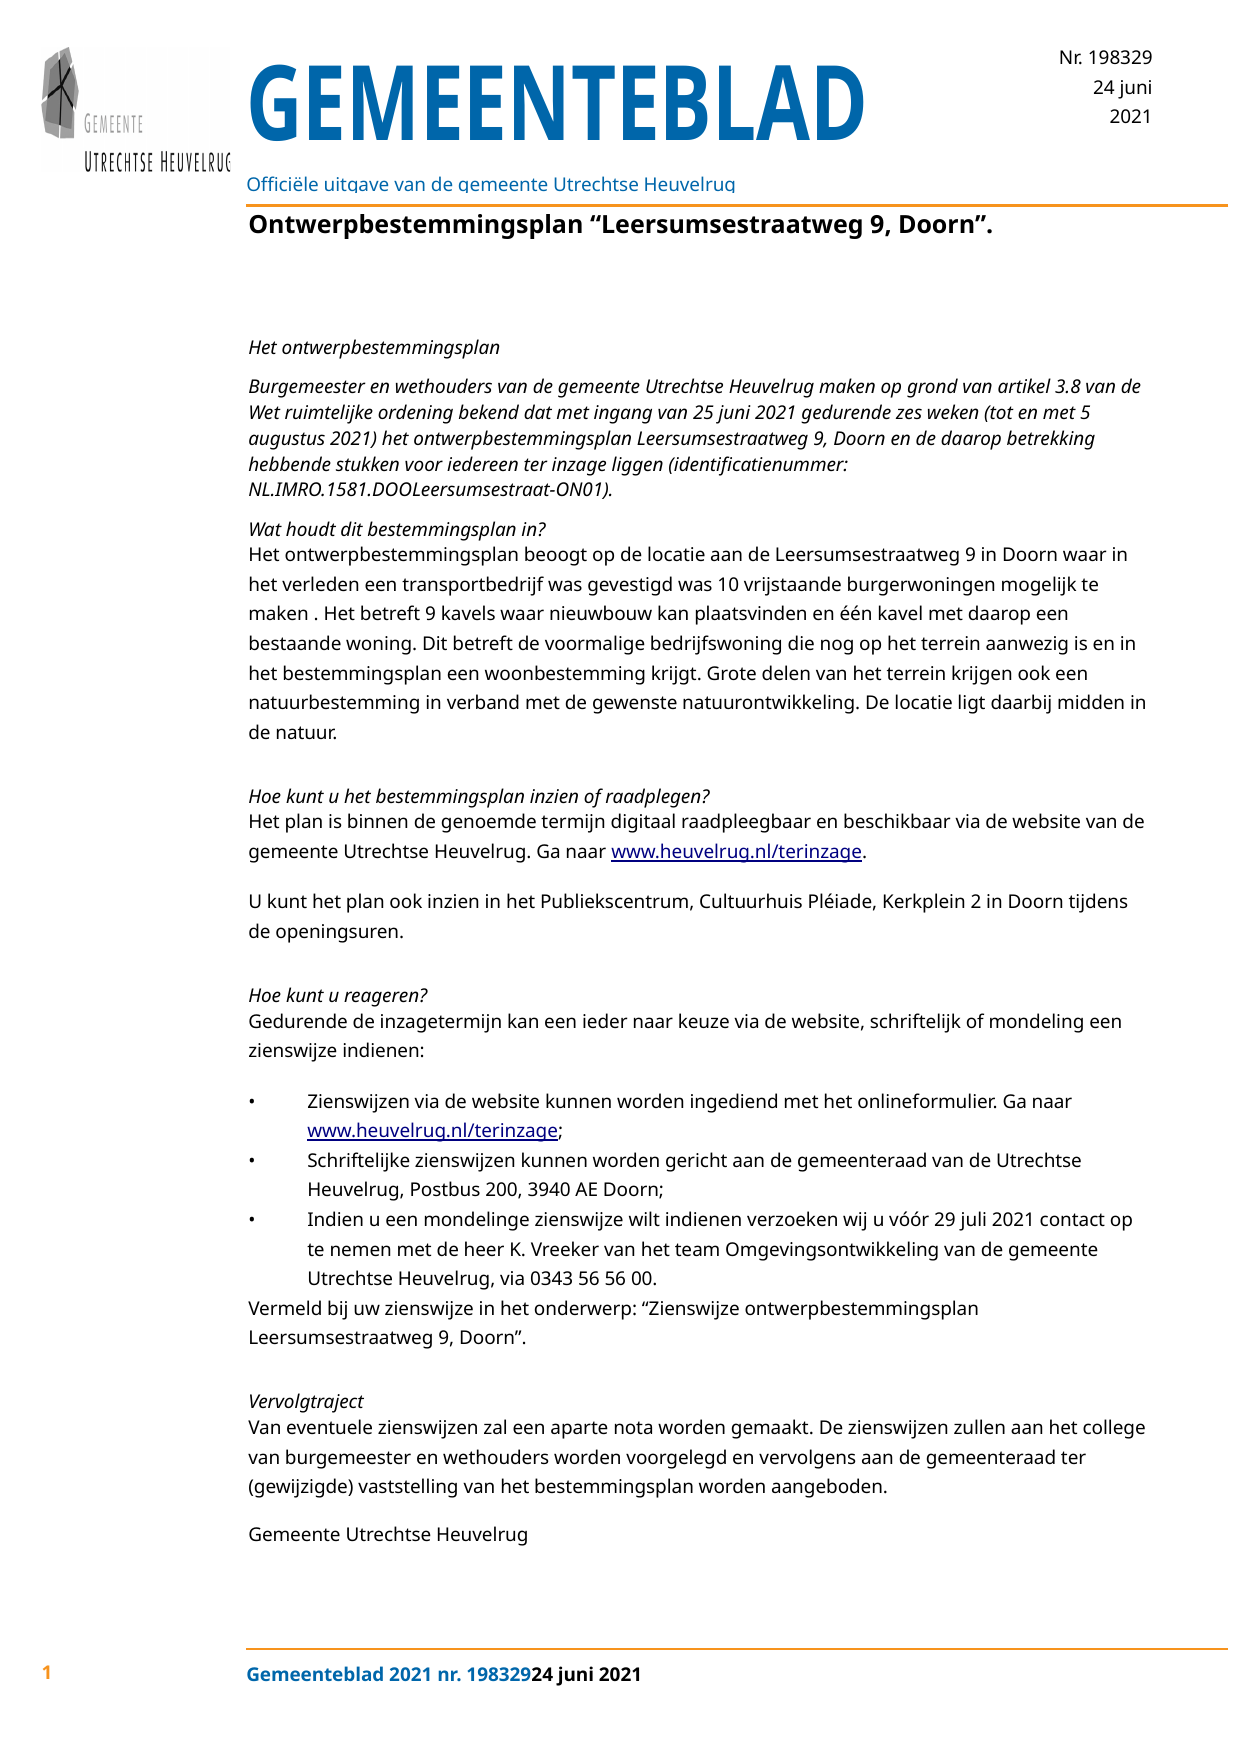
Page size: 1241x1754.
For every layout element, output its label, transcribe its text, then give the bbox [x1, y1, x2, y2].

text Het plan is binnen de genoemde termijn digitaal raadpleegbaar en beschikbaar via de website van de gemeente Utrechtse Heuvelrug. Ga naar www.heuvelrug.nl/terinzage. [248, 809, 1152, 864]
text Gemeente Utrechtse Heuvelrug [248, 1521, 1152, 1547]
text U kunt het plan ook inzien in het Publiekscentrum, Cultuurhuis Pléiade, Kerkplein 2 in Doorn tijdens de openingsuren. [248, 889, 1152, 944]
picture [41, 47, 231, 172]
list Indien u een mondelinge zienswijze wilt indienen verzoeken wij u vóór 29 juli 2021 contact op te nemen met de heer K. Vreeker van het team Omgevingsontwikkeling van de gemeente Utrechtse Heuvelrug, via 0343 56 56 00. [248, 1206, 1152, 1291]
text Van eventuele zienswijzen zal een aparte nota worden gemaakt. De zienswijzen zullen aan het college van burgemeester en wethouders worden voorgelegd en vervolgens aan de gemeenteraad ter (gewijzigde) vaststelling van het bestemmingsplan worden aangeboden. [248, 1414, 1152, 1499]
text Hoe kunt u reageren? [248, 982, 1152, 1008]
list Zienswijzen via de website kunnen worden ingediend met het onlineformulier. Ga naar www.heuvelrug.nl/terinzage; [248, 1088, 1152, 1143]
text Wat houdt dit bestemmingsplan in? [248, 516, 1152, 541]
text Gedurende de inzagetermijn kan een ieder naar keuze via de website, schriftelijk of mondeling een zienswijze indienen: [248, 1008, 1152, 1063]
text Vervolgtraject [248, 1388, 1152, 1414]
text Ontwerpbestemmingsplan “Leersumsestraatweg 9, Doorn”. [248, 207, 1152, 241]
text Hoe kunt u het bestemmingsplan inzien of raadplegen? [248, 783, 1152, 809]
text Het ontwerpbestemmingsplan [248, 334, 1152, 360]
text Burgemeester en wethouders van de gemeente Utrechtse Heuvelrug maken op grond van artikel 3.8 van de Wet ruimtelijke ordening bekend dat met ingang van 25 juni 2021 gedurende zes weken (tot en met 5 augustus 2021) het ontwerpbestemmingsplan Leersumsestraatweg 9, Doorn en de daarop betrekking hebbende stukken voor iedereen ter inzage liggen (identificatienummer: NL.IMRO.1581.DOOLeersumsestraat-ON01). [248, 373, 1152, 502]
list Schriftelijke zienswijzen kunnen worden gericht aan de gemeenteraad van de Utrechtse Heuvelrug, Postbus 200, 3940 AE Doorn; [248, 1147, 1152, 1202]
text Vermeld bij uw zienswijze in het onderwerp: “Zienswijze ontwerpbestemmingsplan Leersumsestraatweg 9, Doorn”. [248, 1295, 1152, 1350]
text Het ontwerpbestemmingsplan beoogt op de locatie aan de Leersumsestraatweg 9 in Doorn waar in het verleden een transportbedrijf was gevestigd was 10 vrijstaande burgerwoningen mogelijk te maken . Het betreft 9 kavels waar nieuwbouw kan plaatsvinden en één kavel met daarop een bestaande woning. Dit betreft de voormalige bedrijfswoning die nog op het terrein aanwezig is en in het bestemmingsplan een woonbestemming krijgt. Grote delen van het terrein krijgen ook een natuurbestemming in verband met de gewenste natuurontwikkeling. De locatie ligt daarbij midden in de natuur. [248, 541, 1152, 745]
